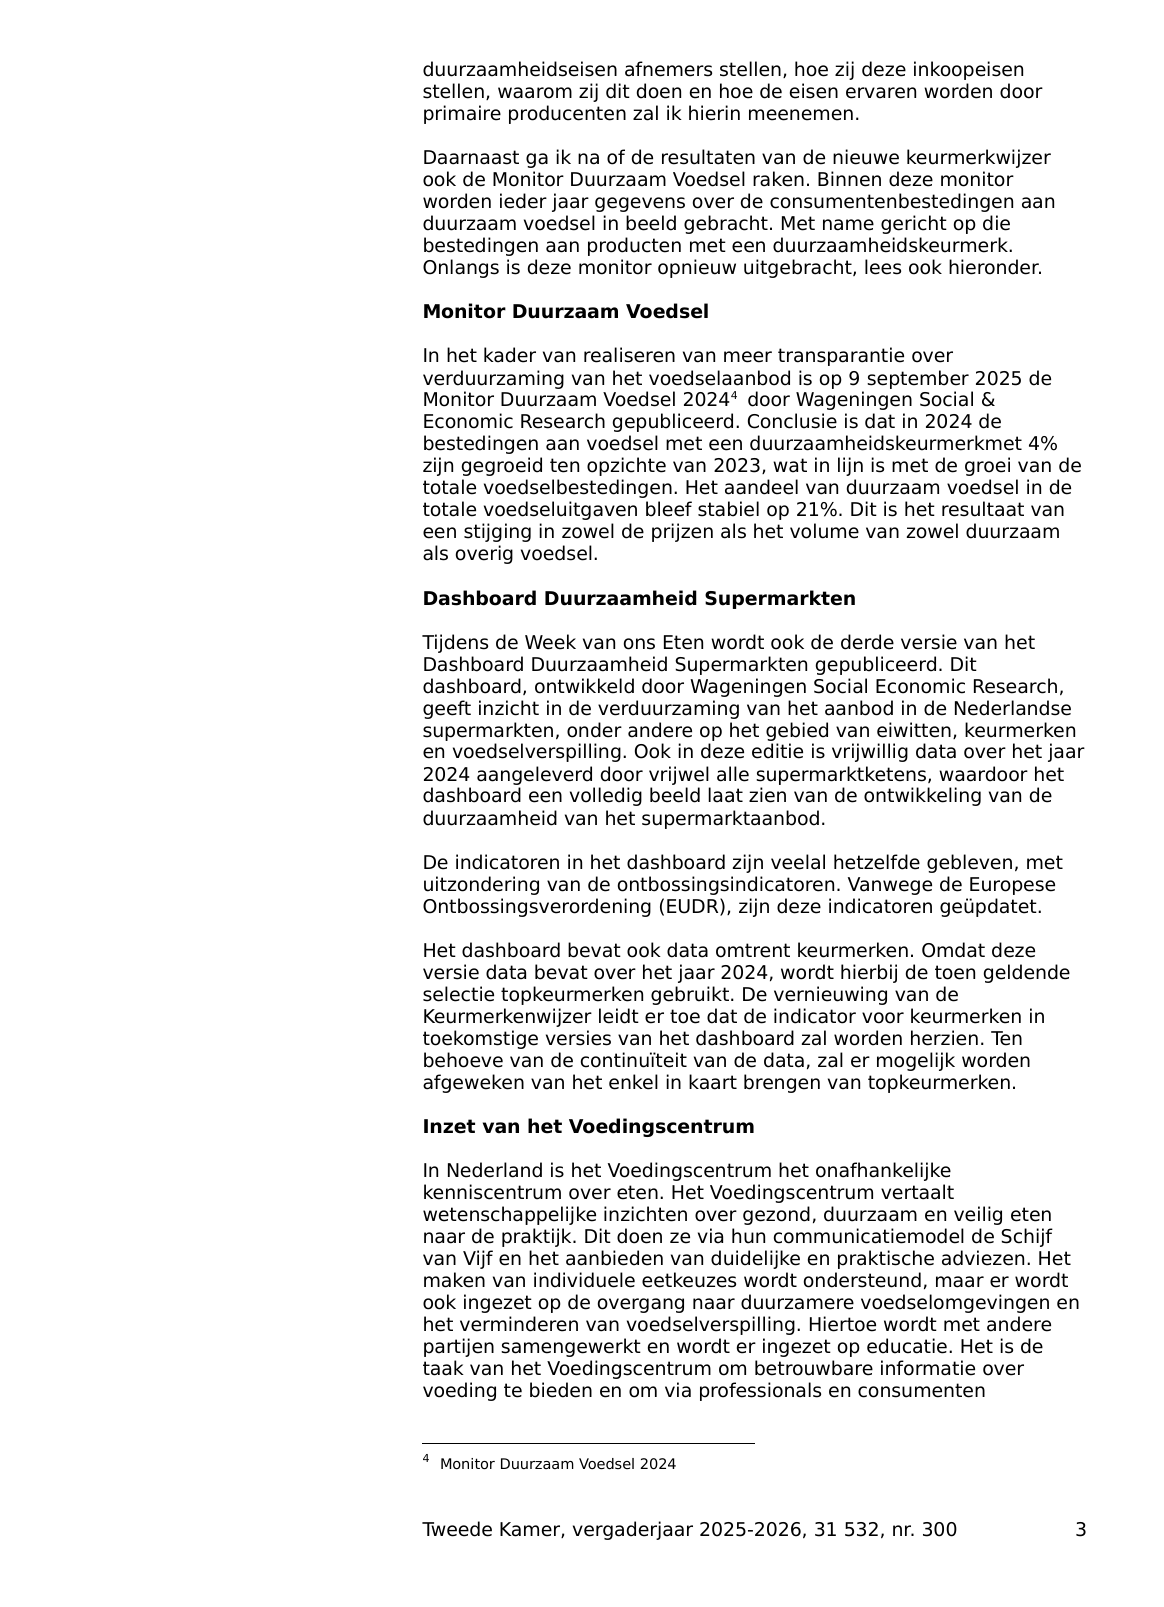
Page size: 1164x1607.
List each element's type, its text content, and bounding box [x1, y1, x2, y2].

text Daarnaast ga ik na of de resultaten van de nieuwe keurmerkwijzer ook de Monitor Duurzaam Voedsel raken. Binnen deze monitor worden ieder jaar gegevens over de consumentenbestedingen aan duurzaam voedsel in beeld gebracht. Met name gericht op die bestedingen aan producten met een duurzaamheidskeurmerk. Onlangs is deze monitor opnieuw uitgebracht, lees ook hieronder. [422, 147, 1087, 279]
subtitle Monitor Duurzaam Voedsel [422, 301, 1087, 323]
text Het dashboard bevat ook data omtrent keurmerken. Omdat deze versie data bevat over het jaar 2024, wordt hierbij de toen geldende selectie topkeurmerken gebruikt. De vernieuwing van de Keurmerkenwijzer leidt er toe dat de indicator voor keurmerken in toekomstige versies van het dashboard zal worden herzien. Ten behoeve van de continuïteit van de data, zal er mogelijk worden afgeweken van het enkel in kaart brengen van topkeurmerken. [422, 940, 1087, 1093]
subtitle Dashboard Duurzaamheid Supermarkten [422, 587, 1087, 609]
text In het kader van realiseren van meer transparantie over verduurzaming van het voedselaanbod is op 9 september 2025 de Monitor Duurzaam Voedsel 2024 door Wageningen Social & Economic Research gepubliceerd. Conclusie is dat in 2024 de bestedingen aan voedsel met een duurzaamheidskeurmerkmet 4% zijn gegroeid ten opzichte van 2023, wat in lijn is met de groei van de totale voedselbestedingen. Het aandeel van duurzaam voedsel in de totale voedseluitgaven bleef stabiel op 21%. Dit is het resultaat van een stijging in zowel de prijzen als het volume van zowel duurzaam als overig voedsel. [422, 345, 1087, 565]
text duurzaamheidseisen afnemers stellen, hoe zij deze inkoopeisen stellen, waarom zij dit doen en hoe de eisen ervaren worden door primaire producenten zal ik hierin meenemen. [422, 59, 1087, 125]
text Tijdens de Week van ons Eten wordt ook de derde versie van het Dashboard Duurzaamheid Supermarkten gepubliceerd. Dit dashboard, ontwikkeld door Wageningen Social Economic Research, geeft inzicht in de verduurzaming van het aanbod in de Nederlandse supermarkten, onder andere op het gebied van eiwitten, keurmerken en voedselverspilling. Ook in deze editie is vrijwillig data over het jaar 2024 aangeleverd door vrijwel alle supermarktketens, waardoor het dashboard een volledig beeld laat zien van de ontwikkeling van de duurzaamheid van het supermarktaanbod. [422, 632, 1087, 829]
text De indicatoren in het dashboard zijn veelal hetzelfde gebleven, met uitzondering van de ontbossingsindicatoren. Vanwege de Europese Ontbossingsverordening (EUDR), zijn deze indicatoren geüpdatet. [422, 852, 1087, 917]
text In Nederland is het Voedingscentrum het onafhankelijke kenniscentrum over eten. Het Voedingscentrum vertaalt wetenschappelijke inzichten over gezond, duurzaam en veilig eten naar de praktijk. Dit doen ze via hun communicatiemodel de Schijf van Vijf en het aanbieden van duidelijke en praktische adviezen. Het maken van individuele eetkeuzes wordt ondersteund, maar er wordt ook ingezet op de overgang naar duurzamere voedselomgevingen en het verminderen van voedselverspilling. Hiertoe wordt met andere partijen samengewerkt en wordt er ingezet op educatie. Het is de taak van het Voedingscentrum om betrouwbare informatie over voeding te bieden en om via professionals en consumenten [422, 1160, 1087, 1402]
text Monitor Duurzaam Voedsel 2024 [422, 1452, 1087, 1474]
subtitle Inzet van het Voedingscentrum [422, 1116, 1087, 1138]
